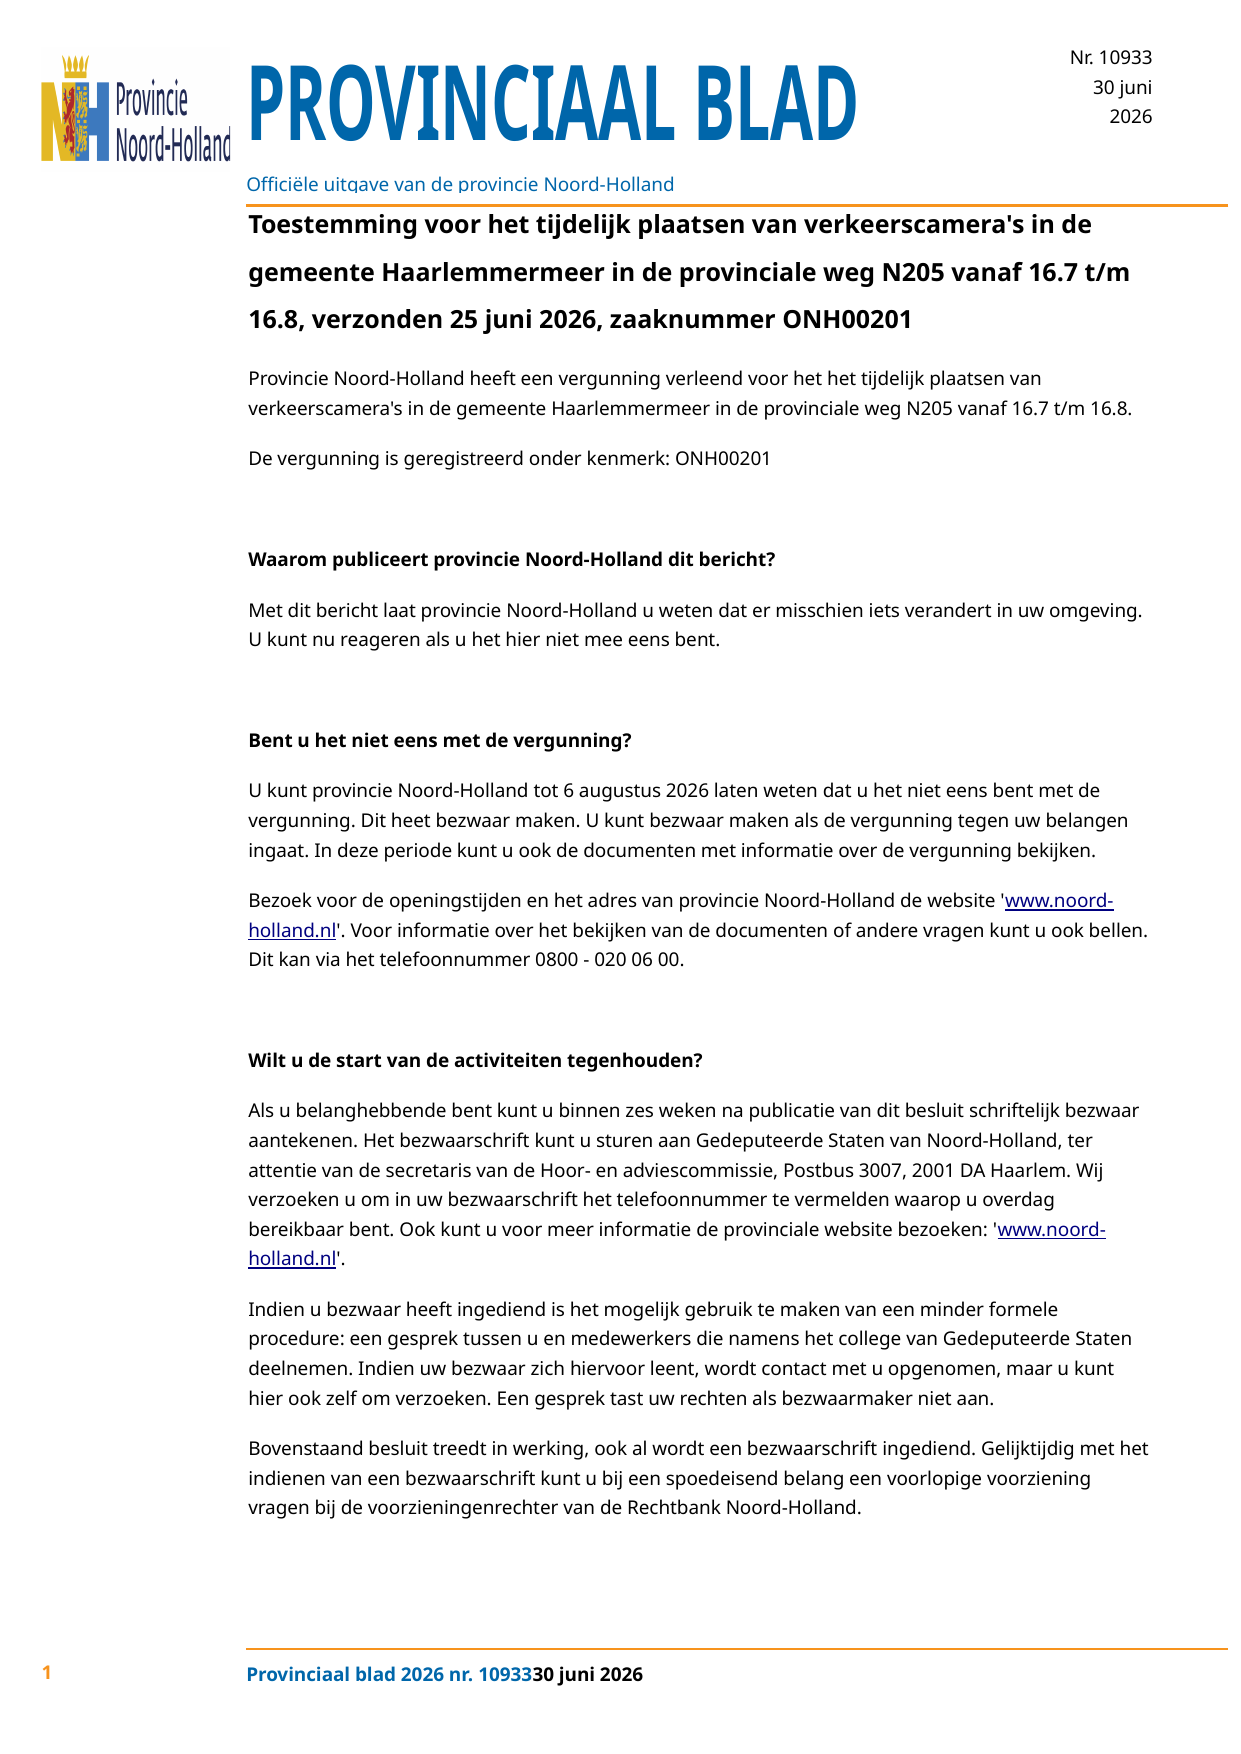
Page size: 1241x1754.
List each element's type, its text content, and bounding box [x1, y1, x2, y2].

text Bovenstaand besluit treedt in werking, ook al wordt een bezwaarschrift ingediend. Gelijktijdig met het indienen van een bezwaarschrift kunt u bij een spoedeisend belang een voorlopige voorziening vragen bij de voorzieningenrechter van de Rechtbank Noord-Holland. [248, 1435, 1152, 1520]
text Indien u bezwaar heeft ingediend is het mogelijk gebruik te maken van een minder formele procedure: een gesprek tussen u en medewerkers die namens het college van Gedeputeerde Staten deelnemen. Indien uw bezwaar zich hiervoor leent, wordt contact met u opgenomen, maar u kunt hier ook zelf om verzoeken. Een gesprek tast uw rechten als bezwaarmaker niet aan. [248, 1296, 1152, 1410]
text U kunt provincie Noord-Holland tot 6 augustus 2026 laten weten dat u het niet eens bent met de vergunning. Dit heet bezwaar maken. U kunt bezwaar maken als de vergunning tegen uw belangen ingaat. In deze periode kunt u ook de documenten met informatie over de vergunning bekijken. [248, 778, 1152, 862]
text Als u belanghebbende bent kunt u binnen zes weken na publicatie van dit besluit schriftelijk bezwaar aantekenen. Het bezwaarschrift kunt u sturen aan Gedeputeerde Staten van Noord-Holland, ter attentie van de secretaris van de Hoor- en adviescommissie, Postbus 3007, 2001 DA Haarlem. Wij verzoeken u om in uw bezwaarschrift het telefoonnummer te vermelden waarop u overdag bereikbaar bent. Ook kunt u voor meer informatie de provinciale website bezoeken: 'www.noord-holland.nl'. [248, 1098, 1152, 1271]
text Toestemming voor het tijdelijk plaatsen van verkeerscamera's in de gemeente Haarlemmermeer in de provinciale weg N205 vanaf 16.7 t/m 16.8, verzonden 25 juni 2026, zaaknummer ONH00201 [248, 207, 1152, 336]
picture [41, 47, 231, 172]
text Provincie Noord-Holland heeft een vergunning verleend voor het het tijdelijk plaatsen van verkeerscamera's in de gemeente Haarlemmermeer in de provinciale weg N205 vanaf 16.7 t/m 16.8. [248, 366, 1152, 421]
text Bent u het niet eens met de vergunning? [248, 727, 1152, 753]
text Met dit bericht laat provincie Noord-Holland u weten dat er misschien iets verandert in uw omgeving. U kunt nu reageren als u het hier niet mee eens bent. [248, 597, 1152, 652]
text Wilt u de start van de activiteiten tegenhouden? [248, 1047, 1152, 1073]
text Waarom publiceert provincie Noord-Holland dit bericht? [248, 546, 1152, 572]
text De vergunning is geregistreerd onder kenmerk: ONH00201 [248, 446, 1152, 471]
text Bezoek voor de openingstijden en het adres van provincie Noord-Holland de website 'www.noord-holland.nl'. Voor informatie over het bekijken van de documenten of andere vragen kunt u ook bellen. Dit kan via het telefoonnummer 0800 - 020 06 00. [248, 887, 1152, 972]
